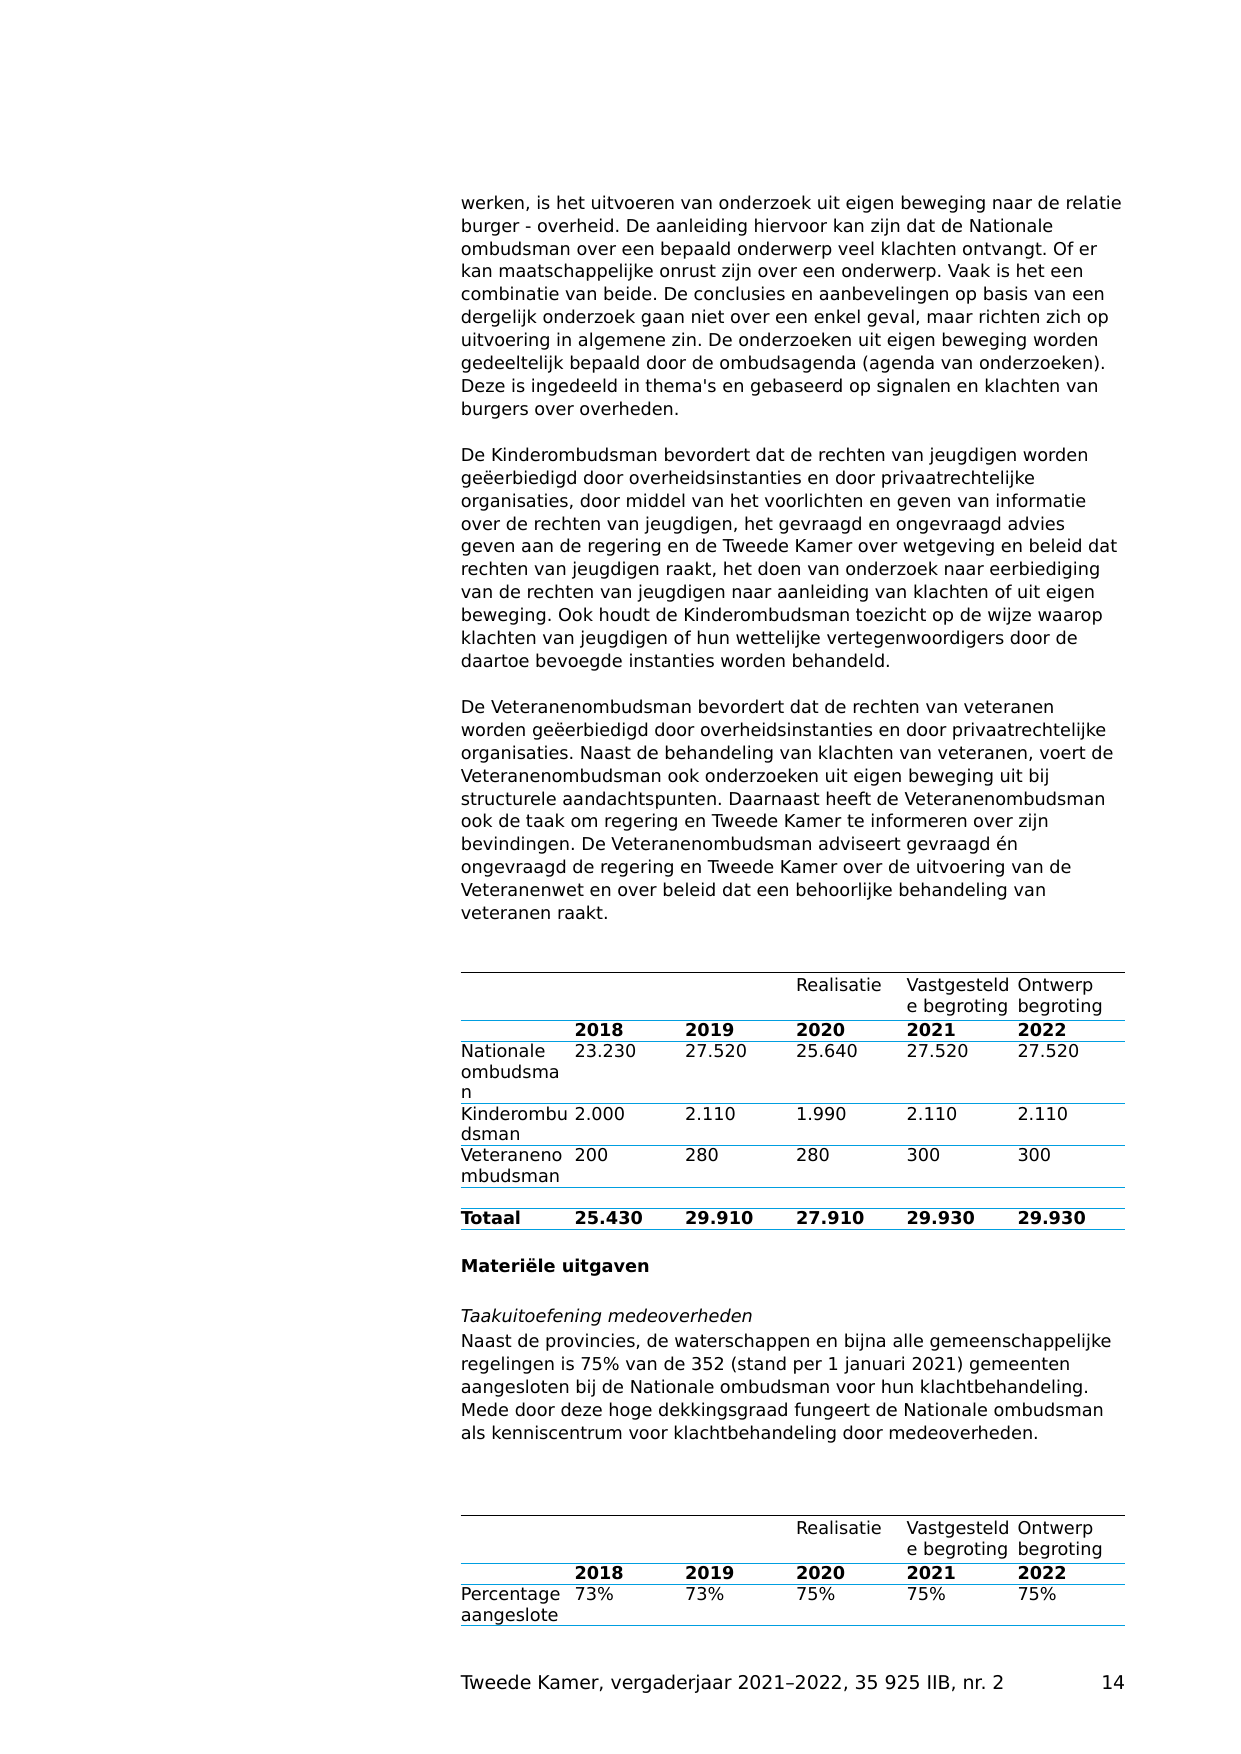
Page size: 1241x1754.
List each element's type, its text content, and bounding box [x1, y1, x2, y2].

table_cell [682, 1516, 793, 1562]
table_cell [461, 1188, 571, 1208]
table_cell 2018 [571, 1564, 682, 1584]
table_cell 2019 [682, 1564, 793, 1584]
table_cell [461, 1516, 571, 1562]
table_cell 29.910 [682, 1209, 793, 1229]
table_cell Kinderombudsman [461, 1104, 571, 1145]
table_cell 73% [571, 1585, 682, 1625]
table_cell [571, 1516, 682, 1562]
table_cell Vastgestelde begroting [904, 1516, 1014, 1562]
table_cell 75% [793, 1585, 903, 1625]
table_cell Nationale ombudsman [461, 1042, 571, 1103]
table_cell 25.430 [571, 1209, 682, 1229]
table_cell 2020 [793, 1021, 903, 1041]
table_cell [571, 1188, 682, 1208]
table_cell Ontwerp begroting [1014, 973, 1125, 1019]
table_cell 2.110 [904, 1104, 1014, 1145]
text werken, is het uitvoeren van onderzoek uit eigen beweging naar de relatie burger - overheid. De aanleiding hiervoor kan zijn dat de Nationale ombudsman over een bepaald onderwerp veel klachten ontvangt. Of er kan maatschappelijke onrust zijn over een onderwerp. Vaak is het een combinatie van beide. De conclusies en aanbevelingen op basis van een dergelijk onderzoek gaan niet over een enkel geval, maar richten zich op uitvoering in algemene zin. De onderzoeken uit eigen beweging worden gedeeltelijk bepaald door de ombudsagenda (agenda van onderzoeken). Deze is ingedeeld in thema's en gebaseerd op signalen en klachten van burgers over overheden. [461, 191, 1125, 420]
table_cell Percentage aangeslote [461, 1585, 571, 1625]
table_cell Veteranenombudsman [461, 1146, 571, 1187]
text De Kinderombudsman bevordert dat de rechten van jeugdigen worden geëerbiedigd door overheidsinstanties en door privaatrechtelijke organisaties, door middel van het voorlichten en geven van informatie over de rechten van jeugdigen, het gevraagd en ongevraagd advies geven aan de regering en de Tweede Kamer over wetgeving en beleid dat rechten van jeugdigen raakt, het doen van onderzoek naar eerbiediging van de rechten van jeugdigen naar aanleiding van klachten of uit eigen beweging. Ook houdt de Kinderombudsman toezicht op de wijze waarop klachten van jeugdigen of hun wettelijke vertegenwoordigers door de daartoe bevoegde instanties worden behandeld. [461, 443, 1125, 672]
table_cell 300 [904, 1146, 1014, 1187]
table_cell [682, 973, 793, 1019]
table_cell 29.930 [904, 1209, 1014, 1229]
table_cell 2022 [1014, 1564, 1125, 1584]
text Naast de provincies, de waterschappen en bijna alle gemeenschappelijke regelingen is 75% van de 352 (stand per 1 januari 2021) gemeenten aangesloten bij de Nationale ombudsman voor hun klachtbehandeling. Mede door deze hoge dekkingsgraad fungeert de Nationale ombudsman als kenniscentrum voor klachtbehandeling door medeoverheden. [461, 1329, 1125, 1444]
table_cell 280 [793, 1146, 903, 1187]
table_cell Vastgestelde begroting [904, 973, 1014, 1019]
table_cell 2022 [1014, 1021, 1125, 1041]
table_cell 75% [904, 1585, 1014, 1625]
table_cell Realisatie [793, 1516, 903, 1562]
table_cell 1.990 [793, 1104, 903, 1145]
table_header Tabel 7 Klachtenbehandeling rijksoverheid (in aantallen) [461, 947, 1125, 972]
table_cell Ontwerp begroting [1014, 1516, 1125, 1562]
table_cell Realisatie [793, 973, 903, 1019]
table_cell 2.110 [682, 1104, 793, 1145]
table_cell 2.110 [1014, 1104, 1125, 1145]
table_cell 27.520 [904, 1042, 1014, 1103]
table_cell 27.910 [793, 1209, 903, 1229]
table_cell [461, 973, 571, 1019]
table_cell [904, 1188, 1014, 1208]
table_cell 25.640 [793, 1042, 903, 1103]
table_cell [793, 1188, 903, 1208]
table_cell 23.230 [571, 1042, 682, 1103]
table_cell 2019 [682, 1021, 793, 1041]
table_cell 2018 [571, 1021, 682, 1041]
table_cell [461, 1564, 571, 1584]
text De Veteranenombudsman bevordert dat de rechten van veteranen worden geëerbiedigd door overheidsinstanties en door privaatrechtelijke organisaties. Naast de behandeling van klachten van veteranen, voert de Veteranenombudsman ook onderzoeken uit eigen beweging uit bij structurele aandachtspunten. Daarnaast heeft de Veteranenombudsman ook de taak om regering en Tweede Kamer te informeren over zijn bevindingen. De Veteranenombudsman adviseert gevraagd én ongevraagd de regering en Tweede Kamer over de uitvoering van de Veteranenwet en over beleid dat een behoorlijke behandeling van veteranen raakt. [461, 695, 1125, 924]
table_cell 27.520 [682, 1042, 793, 1103]
table_header Tabel 8 Percentage aangesloten gemeenten bij de Nationale ombudsman [461, 1467, 1125, 1515]
table_cell 2.000 [571, 1104, 682, 1145]
table_cell 73% [682, 1585, 793, 1625]
table_cell 2020 [793, 1564, 903, 1584]
table_cell 27.520 [1014, 1042, 1125, 1103]
table_cell [571, 973, 682, 1019]
table_cell [461, 1021, 571, 1041]
text Taakuitoefening medeoverheden [461, 1304, 1125, 1327]
table_cell 75% [1014, 1585, 1125, 1625]
table_cell 2021 [904, 1564, 1014, 1584]
table_cell Totaal [461, 1209, 571, 1229]
table_cell [682, 1188, 793, 1208]
table_cell 200 [571, 1146, 682, 1187]
text Materiële uitgaven [461, 1254, 1125, 1277]
table_cell 280 [682, 1146, 793, 1187]
table_cell 300 [1014, 1146, 1125, 1187]
table_cell 29.930 [1014, 1209, 1125, 1229]
table_cell 2021 [904, 1021, 1014, 1041]
table_cell [1014, 1188, 1125, 1208]
